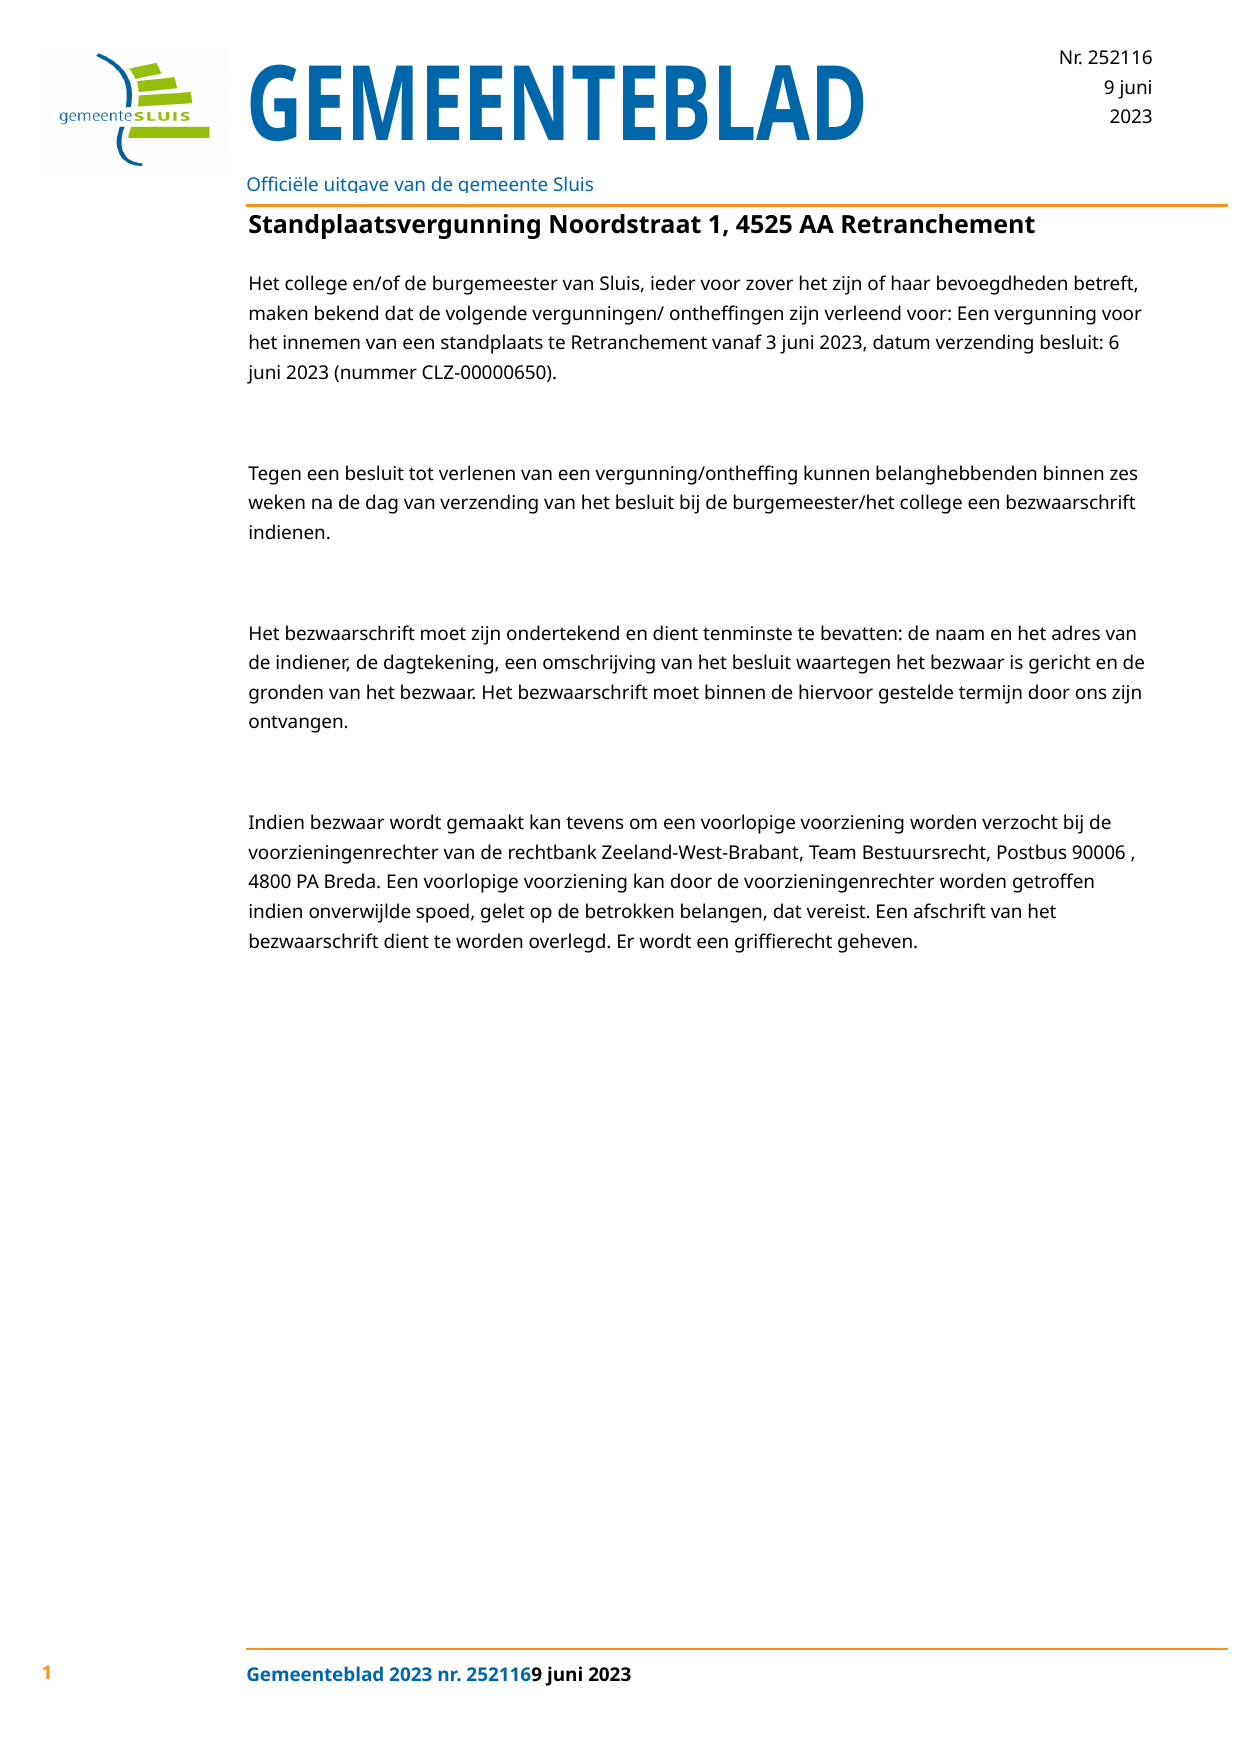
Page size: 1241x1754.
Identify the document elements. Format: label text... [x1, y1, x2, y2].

text Tegen een besluit tot verlenen van een vergunning/ontheffing kunnen belanghebbenden binnen zes weken na de dag van verzending van het besluit bij de burgemeester/het college een bezwaarschrift indienen. [248, 460, 1152, 545]
text Standplaatsvergunning Noordstraat 1, 4525 AA Retranchement [248, 207, 1152, 241]
picture [41, 47, 231, 172]
text Het college en/of de burgemeester van Sluis, ieder voor zover het zijn of haar bevoegdheden betreft, maken bekend dat de volgende vergunningen/ ontheffingen zijn verleend voor: Een vergunning voor het innemen van een standplaats te Retranchement vanaf 3 juni 2023, datum verzending besluit: 6 juni 2023 (nummer CLZ-00000650). [248, 270, 1152, 385]
text Indien bezwaar wordt gemaakt kan tevens om een voorlopige voorziening worden verzocht bij de voorzieningenrechter van de rechtbank Zeeland-West-Brabant, Team Bestuursrecht, Postbus 90006 , 4800 PA Breda. Een voorlopige voorziening kan door de voorzieningenrechter worden getroffen indien onverwijlde spoed, gelet op de betrokken belangen, dat vereist. Een afschrift van het bezwaarschrift dient te worden overlegd. Er wordt een griffierecht geheven. [248, 809, 1152, 953]
text Het bezwaarschrift moet zijn ondertekend en dient tenminste te bevatten: de naam en het adres van de indiener, de dagtekening, een omschrijving van het besluit waartegen het bezwaar is gericht en de gronden van het bezwaar. Het bezwaarschrift moet binnen de hiervoor gestelde termijn door ons zijn ontvangen. [248, 620, 1152, 734]
